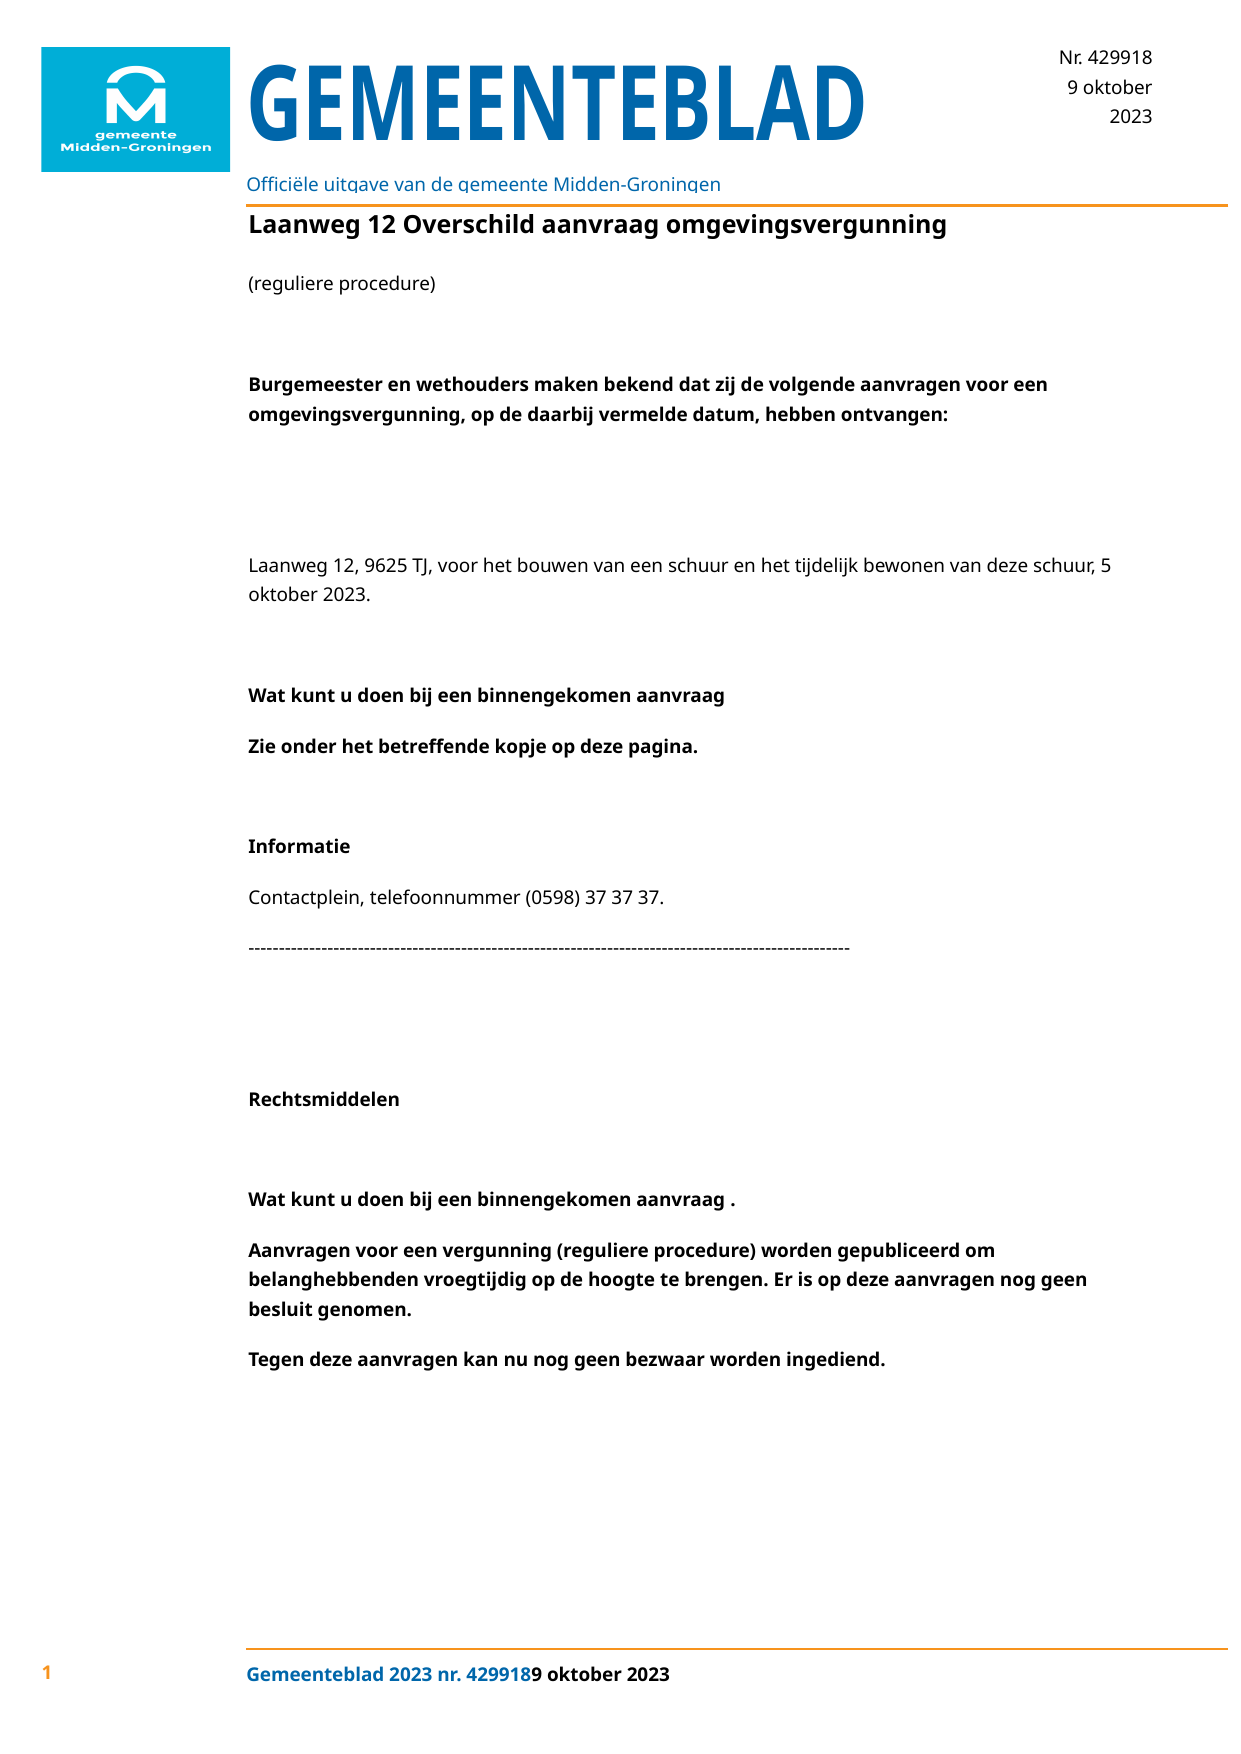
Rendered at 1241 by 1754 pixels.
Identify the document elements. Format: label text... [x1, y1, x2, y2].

text Tegen deze aanvragen kan nu nog geen bezwaar worden ingediend. [248, 1347, 1152, 1372]
text Laanweg 12, 9625 TJ, voor het bouwen van een schuur en het tijdelijk bewonen van deze schuur, 5 oktober 2023. [248, 552, 1152, 607]
text Informatie [248, 834, 1152, 859]
picture [108, 66, 164, 82]
text Wat kunt u doen bij een binnengekomen aanvraag . [248, 1187, 1152, 1212]
text (reguliere procedure) [248, 270, 1152, 296]
text Aanvragen voor een vergunning (reguliere procedure) worden gepubliceerd om belanghebbenden vroegtijdig op de hoogte te brengen. Er is op deze aanvragen nog geen besluit genomen. [248, 1237, 1152, 1322]
text --------------------------------------------------------------------------------------------------- [248, 934, 1152, 960]
text Laanweg 12 Overschild aanvraag omgevingsvergunning [248, 207, 1152, 241]
text Zie onder het betreffende kopje op deze pagina. [248, 733, 1152, 758]
text Rechtsmiddelen [248, 1086, 1152, 1111]
text Wat kunt u doen bij een binnengekomen aanvraag [248, 682, 1152, 708]
text Burgemeester en wethouders maken bekend dat zij de volgende aanvragen voor een omgevingsvergunning, op de daarbij vermelde datum, hebben ontvangen: [248, 371, 1152, 426]
text Contactplein, telefoonnummer (0598) 37 37 37. [248, 884, 1152, 910]
picture [107, 89, 165, 122]
picture [184, 146, 190, 153]
